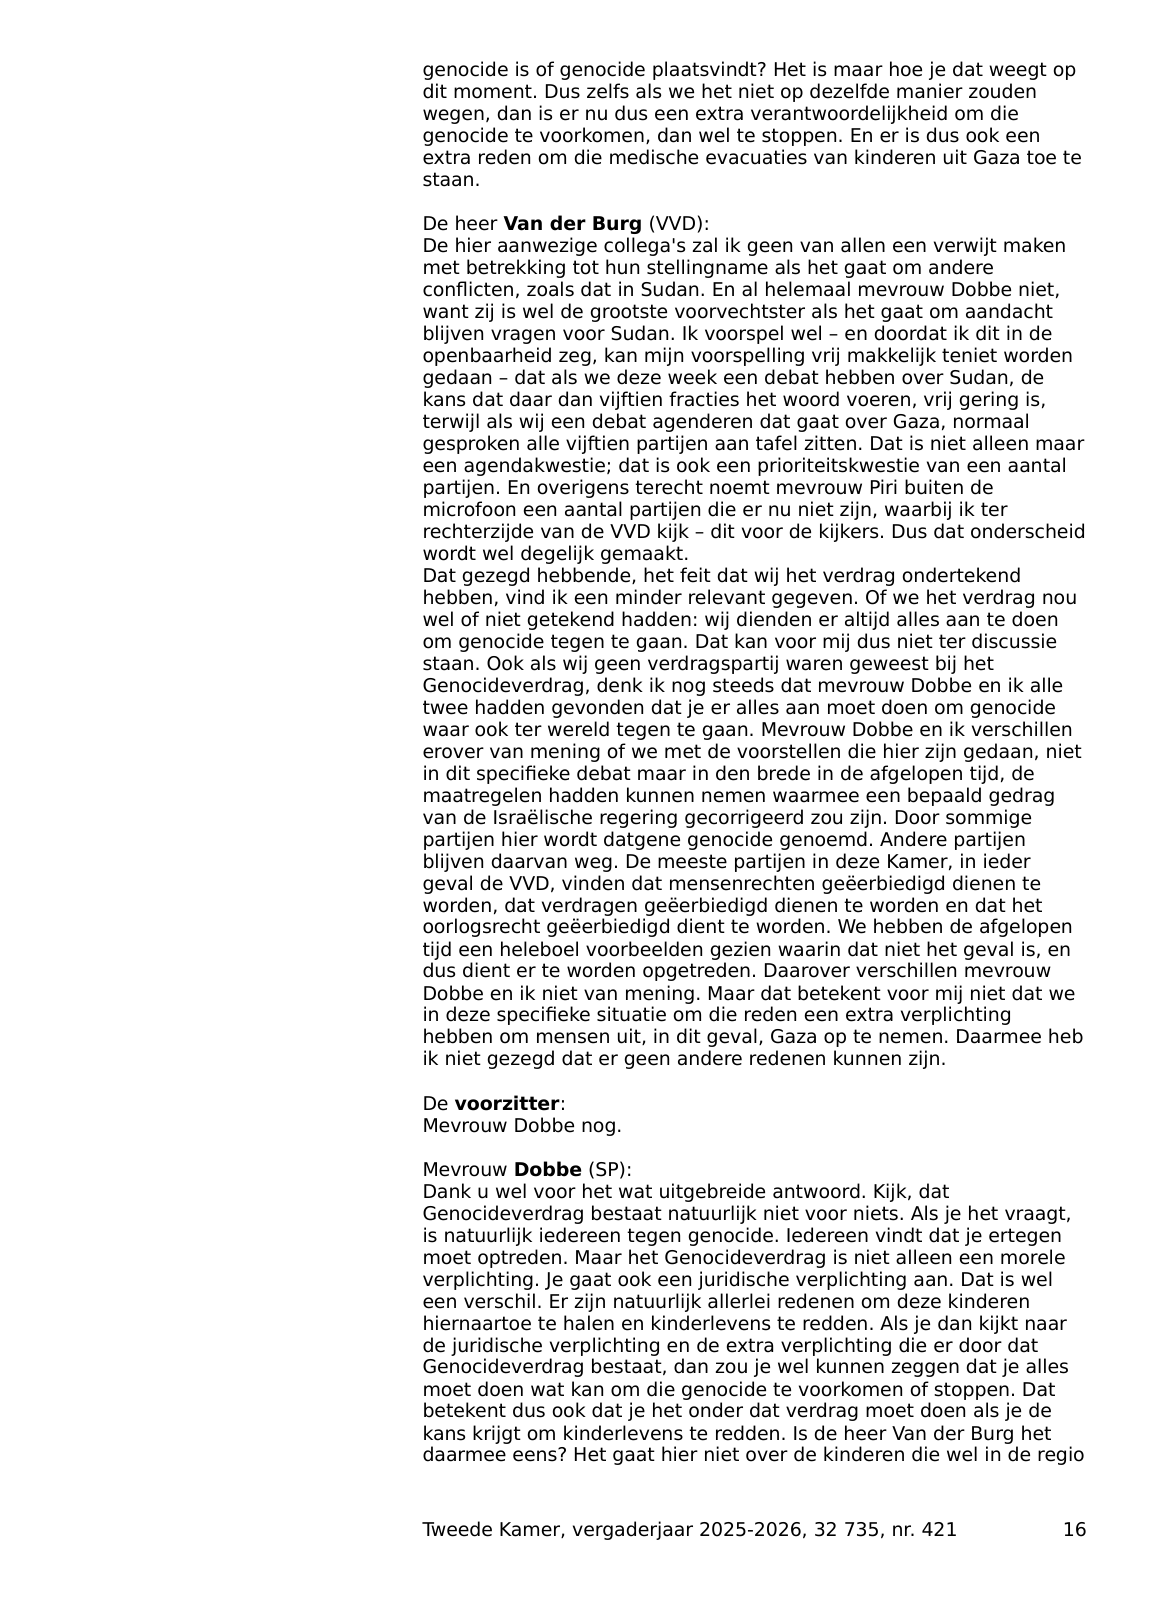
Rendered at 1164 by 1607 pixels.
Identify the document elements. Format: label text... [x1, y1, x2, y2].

text Mevrouw Dobbe (SP): [422, 1159, 1087, 1181]
text Dat gezegd hebbende, het feit dat wij het verdrag ondertekend hebben, vind ik een minder relevant gegeven. Of we het verdrag nou wel of niet getekend hadden: wij dienden er altijd alles aan te doen om genocide tegen te gaan. Dat kan voor mij dus niet ter discussie staan. Ook als wij geen verdragspartij waren geweest bij het Genocideverdrag, denk ik nog steeds dat mevrouw Dobbe en ik alle twee hadden gevonden dat je er alles aan moet doen om genocide waar ook ter wereld tegen te gaan. Mevrouw Dobbe en ik verschillen erover van mening of we met de voorstellen die hier zijn gedaan, niet in dit specifieke debat maar in den brede in de afgelopen tijd, de maatregelen hadden kunnen nemen waarmee een bepaald gedrag van de Israëlische regering gecorrigeerd zou zijn. Door sommige partijen hier wordt datgene genocide genoemd. Andere partijen blijven daarvan weg. De meeste partijen in deze Kamer, in ieder geval de VVD, vinden dat mensenrechten geëerbiedigd dienen te worden, dat verdragen geëerbiedigd dienen te worden en dat het oorlogsrecht geëerbiedigd dient te worden. We hebben de afgelopen tijd een heleboel voorbeelden gezien waarin dat niet het geval is, en dus dient er te worden opgetreden. Daarover verschillen mevrouw Dobbe en ik niet van mening. Maar dat betekent voor mij niet dat we in deze specifieke situatie om die reden een extra verplichting hebben om mensen uit, in dit geval, Gaza op te nemen. Daarmee heb ik niet gezegd dat er geen andere redenen kunnen zijn. [422, 565, 1087, 1070]
text De voorzitter: [422, 1092, 1087, 1114]
text De heer Van der Burg (VVD): [422, 213, 1087, 235]
text Mevrouw Dobbe nog. [422, 1114, 1087, 1136]
text De hier aanwezige collega's zal ik geen van allen een verwijt maken met betrekking tot hun stellingname als het gaat om andere conflicten, zoals dat in Sudan. En al helemaal mevrouw Dobbe niet, want zij is wel de grootste voorvechtster als het gaat om aandacht blijven vragen voor Sudan. Ik voorspel wel – en doordat ik dit in de openbaarheid zeg, kan mijn voorspelling vrij makkelijk teniet worden gedaan – dat als we deze week een debat hebben over Sudan, de kans dat daar dan vijftien fracties het woord voeren, vrij gering is, terwijl als wij een debat agenderen dat gaat over Gaza, normaal gesproken alle vijftien partijen aan tafel zitten. Dat is niet alleen maar een agendakwestie; dat is ook een prioriteitskwestie van een aantal partijen. En overigens terecht noemt mevrouw Piri buiten de microfoon een aantal partijen die er nu niet zijn, waarbij ik ter rechterzijde van de VVD kijk – dit voor de kijkers. Dus dat onderscheid wordt wel degelijk gemaakt. [422, 235, 1087, 565]
text genocide is of genocide plaatsvindt? Het is maar hoe je dat weegt op dit moment. Dus zelfs als we het niet op dezelfde manier zouden wegen, dan is er nu dus een extra verantwoordelijkheid om die genocide te voorkomen, dan wel te stoppen. En er is dus ook een extra reden om die medische evacuaties van kinderen uit Gaza toe te staan. [422, 59, 1087, 191]
text Dank u wel voor het wat uitgebreide antwoord. Kijk, dat Genocideverdrag bestaat natuurlijk niet voor niets. Als je het vraagt, is natuurlijk iedereen tegen genocide. Iedereen vindt dat je ertegen moet optreden. Maar het Genocideverdrag is niet alleen een morele verplichting. Je gaat ook een juridische verplichting aan. Dat is wel een verschil. Er zijn natuurlijk allerlei redenen om deze kinderen hiernaartoe te halen en kinderlevens te redden. Als je dan kijkt naar de juridische verplichting en de extra verplichting die er door dat Genocideverdrag bestaat, dan zou je wel kunnen zeggen dat je alles moet doen wat kan om die genocide te voorkomen of stoppen. Dat betekent dus ook dat je het onder dat verdrag moet doen als je de kans krijgt om kinderlevens te redden. Is de heer Van der Burg het daarmee eens? Het gaat hier niet over de kinderen die wel in de regio [422, 1181, 1087, 1466]
